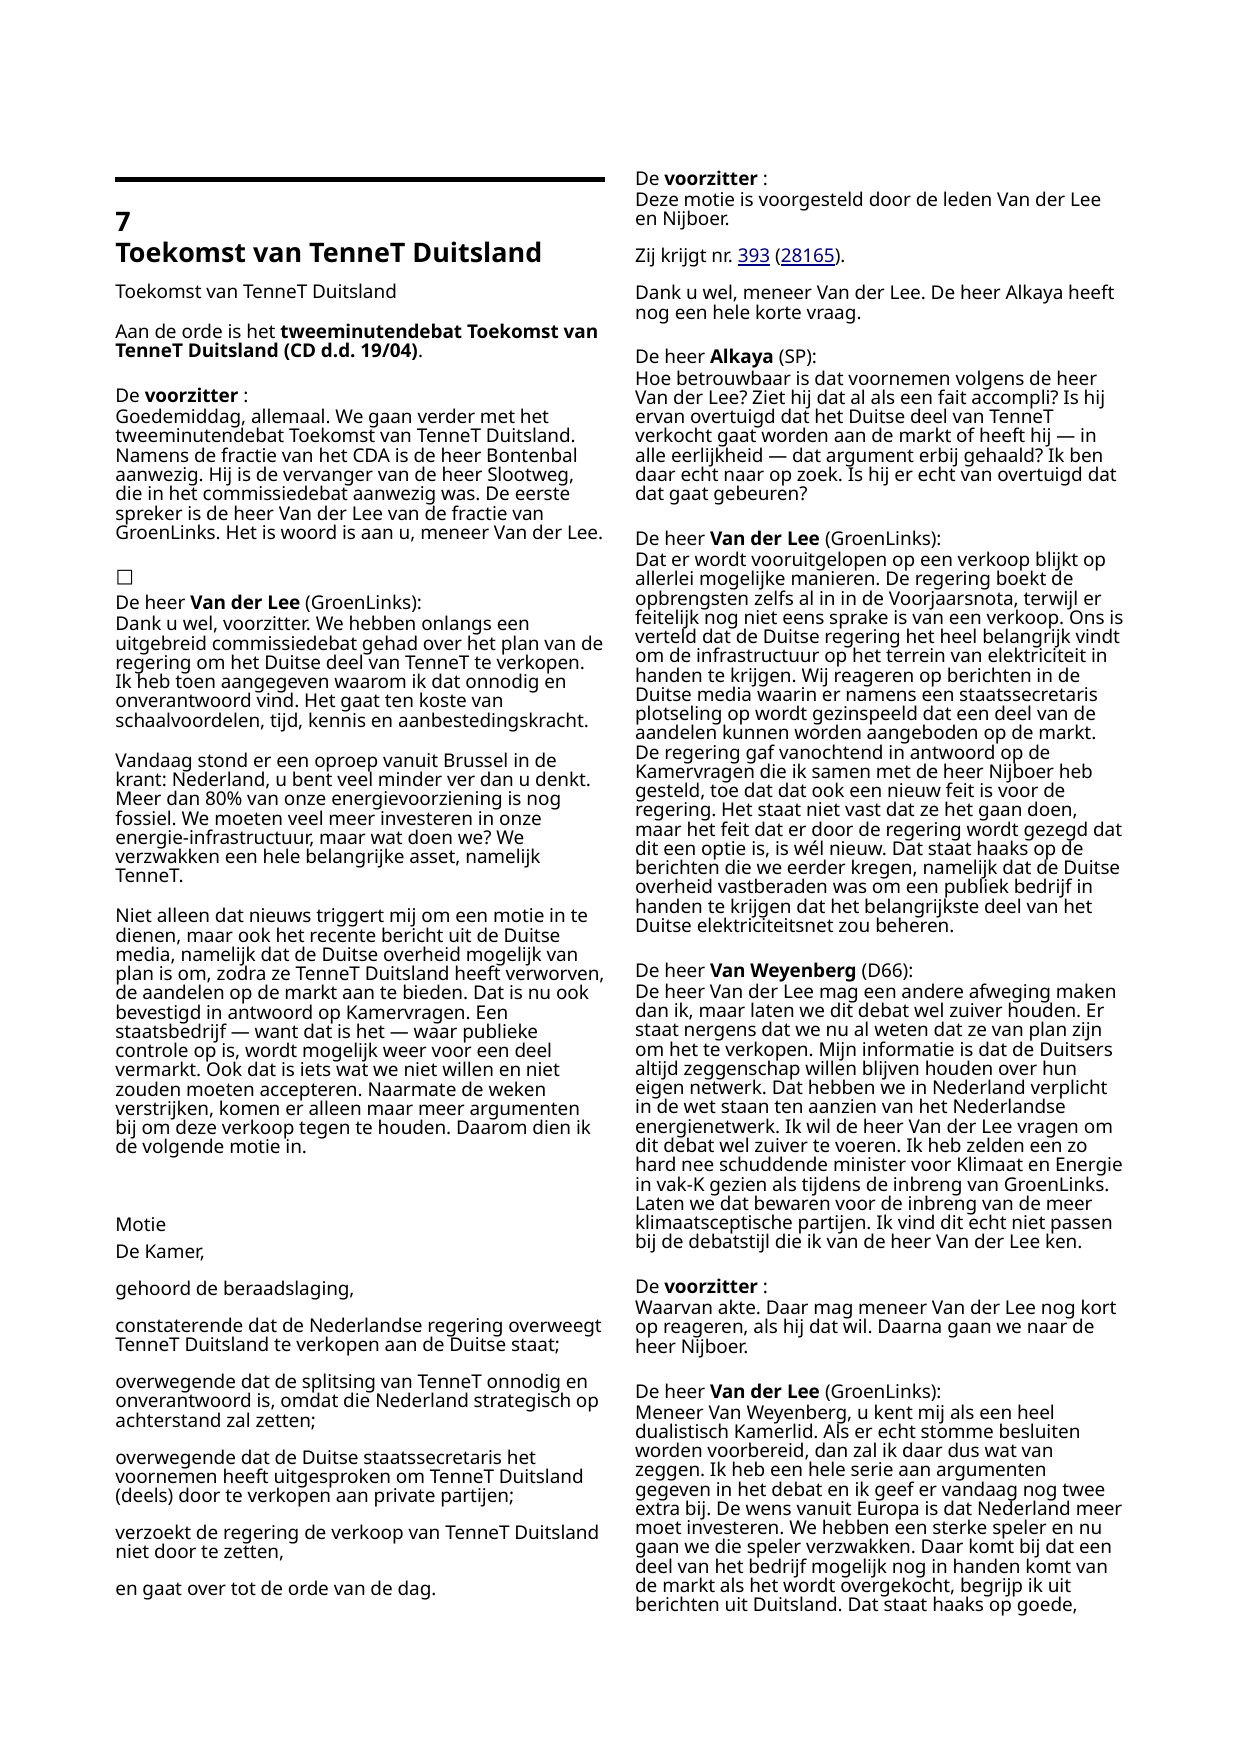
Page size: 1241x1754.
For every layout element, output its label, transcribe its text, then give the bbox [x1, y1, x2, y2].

text De Kamer, [115, 1243, 605, 1262]
text De heer Van der Lee mag een andere afweging maken dan ik, maar laten we dit debat wel zuiver houden. Er staat nergens dat we nu al weten dat ze van plan zijn om het te verkopen. Mijn informatie is dat de Duitsers altijd zeggenschap willen blijven houden over hun eigen netwerk. Dat hebben we in Nederland verplicht in de wet staan ten aanzien van het Nederlandse energienetwerk. Ik wil de heer Van der Lee vragen om dit debat wel zuiver te voeren. Ik heb zelden een zo hard nee schuddende minister voor Klimaat en Energie in vak-K gezien als tijdens de inbreng van GroenLinks. Laten we dat bewaren voor de inbreng van de meer klimaatsceptische partijen. Ik vind dit echt niet passen bij de debatstijl die ik van de heer Van der Lee ken. [635, 983, 1125, 1253]
text Hoe betrouwbaar is dat voornemen volgens de heer Van der Lee? Ziet hij dat al als een fait accompli? Is hij ervan overtuigd dat het Duitse deel van TenneT verkocht gaat worden aan de markt of heeft hij — in alle eerlijkheid — dat argument erbij gehaald? Ik ben daar echt naar op zoek. Is hij er echt van overtuigd dat dat gaat gebeuren? [635, 369, 1125, 504]
text Deze motie is voorgesteld door de leden Van der Lee en Nijboer. [635, 191, 1125, 229]
text Motie [115, 1211, 605, 1237]
text gehoord de beraadslaging, [115, 1280, 605, 1299]
text Goedemiddag, allemaal. We gaan verder met het tweeminutendebat Toekomst van TenneT Duitsland. Namens de fractie van het CDA is de heer Bontenbal aanwezig. Hij is de vervanger van de heer Slootweg, die in het commissiedebat aanwezig was. De eerste spreker is de heer Van der Lee van de fractie van GroenLinks. Het is woord is aan u, meneer Van der Lee. [115, 408, 605, 543]
text en gaat over tot de orde van de dag. [115, 1580, 605, 1600]
text Dat er wordt vooruitgelopen op een verkoop blijkt op allerlei mogelijke manieren. De regering boekt de opbrengsten zelfs al in in de Voorjaarsnota, terwijl er feitelijk nog niet eens sprake is van een verkoop. Ons is verteld dat de Duitse regering het heel belangrijk vindt om de infrastructuur op het terrein van elektriciteit in handen te krijgen. Wij reageren op berichten in de Duitse media waarin er namens een staatssecretaris plotseling op wordt gezinspeeld dat een deel van de aandelen kunnen worden aangeboden op de markt. De regering gaf vanochtend in antwoord op de Kamervragen die ik samen met de heer Nijboer heb gesteld, toe dat dat ook een nieuw feit is voor de regering. Het staat niet vast dat ze het gaan doen, maar het feit dat er door de regering wordt gezegd dat dit een optie is, is wél nieuw. Dat staat haaks op de berichten die we eerder kregen, namelijk dat de Duitse overheid vastberaden was om een publiek bedrijf in handen te krijgen dat het belangrijkste deel van het Duitse elektriciteitsnet zou beheren. [635, 551, 1125, 936]
text Vandaag stond er een oproep vanuit Brussel in de krant: Nederland, u bent veel minder ver dan u denkt. Meer dan 80% van onze energievoorziening is nog fossiel. We moeten veel meer investeren in onze energie-infrastructuur, maar wat doen we? We verzwakken een hele belangrijke asset, namelijk TenneT. [115, 752, 605, 887]
text De heer Van Weyenberg (D66): [635, 957, 1125, 983]
text Toekomst van TenneT Duitsland [115, 239, 605, 283]
text overwegende dat de Duitse staatssecretaris het voornemen heeft uitgesproken om TenneT Duitsland (deels) door te verkopen aan private partijen; [115, 1449, 605, 1506]
text De voorzitter : [115, 382, 605, 408]
text Toekomst van TenneT Duitsland [115, 283, 605, 302]
text Dank u wel, voorzitter. We hebben onlangs een uitgebreid commissiedebat gehad over het plan van de regering om het Duitse deel van TenneT te verkopen. Ik heb toen aangegeven waarom ik dat onnodig en onverantwoord vind. Het gaat ten koste van schaalvoordelen, tijd, kennis en aanbestedingskracht. [115, 615, 605, 731]
text De heer Van der Lee (GroenLinks): [115, 589, 605, 615]
text 7 [115, 203, 605, 239]
text Meneer Van Weyenberg, u kent mij als een heel dualistisch Kamerlid. Als er echt stomme besluiten worden voorbereid, dan zal ik daar dus wat van zeggen. Ik heb een hele serie aan argumenten gegeven in het debat en ik geef er vandaag nog twee extra bij. De wens vanuit Europa is dat Nederland meer moet investeren. We hebben een sterke speler en nu gaan we die speler verzwakken. Daar komt bij dat een deel van het bedrijf mogelijk nog in handen komt van de markt als het wordt overgekocht, begrijp ik uit berichten uit Duitsland. Dat staat haaks op goede, [635, 1404, 1125, 1616]
text De heer Van der Lee (GroenLinks): [635, 1378, 1125, 1404]
text Zij krijgt nr. 393 (28165). [635, 247, 1125, 267]
text De voorzitter : [635, 1273, 1125, 1299]
text De voorzitter : [635, 165, 1125, 191]
text Waarvan akte. Daar mag meneer Van der Lee nog kort op reageren, als hij dat wil. Daarna gaan we naar de heer Nijboer. [635, 1299, 1125, 1357]
text Aan de orde is het tweeminutendebat Toekomst van TenneT Duitsland (CD d.d. 19/04). [115, 323, 605, 362]
text constaterende dat de Nederlandse regering overweegt TenneT Duitsland te verkopen aan de Duitse staat; [115, 1317, 605, 1355]
text verzoekt de regering de verkoop van TenneT Duitsland niet door te zetten, [115, 1524, 605, 1563]
text De heer Alkaya (SP): [635, 344, 1125, 369]
text Dank u wel, meneer Van der Lee. De heer Alkaya heeft nog een hele korte vraag. [635, 284, 1125, 323]
text ⬜ [115, 564, 605, 589]
text De heer Van der Lee (GroenLinks): [635, 525, 1125, 551]
text overwegende dat de splitsing van TenneT onnodig en onverantwoord is, omdat die Nederland strategisch op achterstand zal zetten; [115, 1373, 605, 1431]
text Niet alleen dat nieuws triggert mij om een motie in te dienen, maar ook het recente bericht uit de Duitse media, namelijk dat de Duitse overheid mogelijk van plan is om, zodra ze TenneT Duitsland heeft verworven, de aandelen op de markt aan te bieden. Dat is nu ook bevestigd in antwoord op Kamervragen. Een staatsbedrijf — want dat is het — waar publieke controle op is, wordt mogelijk weer voor een deel vermarkt. Ook dat is iets wat we niet willen en niet zouden moeten accepteren. Naarmate de weken verstrijken, komen er alleen maar meer argumenten bij om deze verkoop tegen te houden. Daarom dien ik de volgende motie in. [115, 907, 605, 1158]
